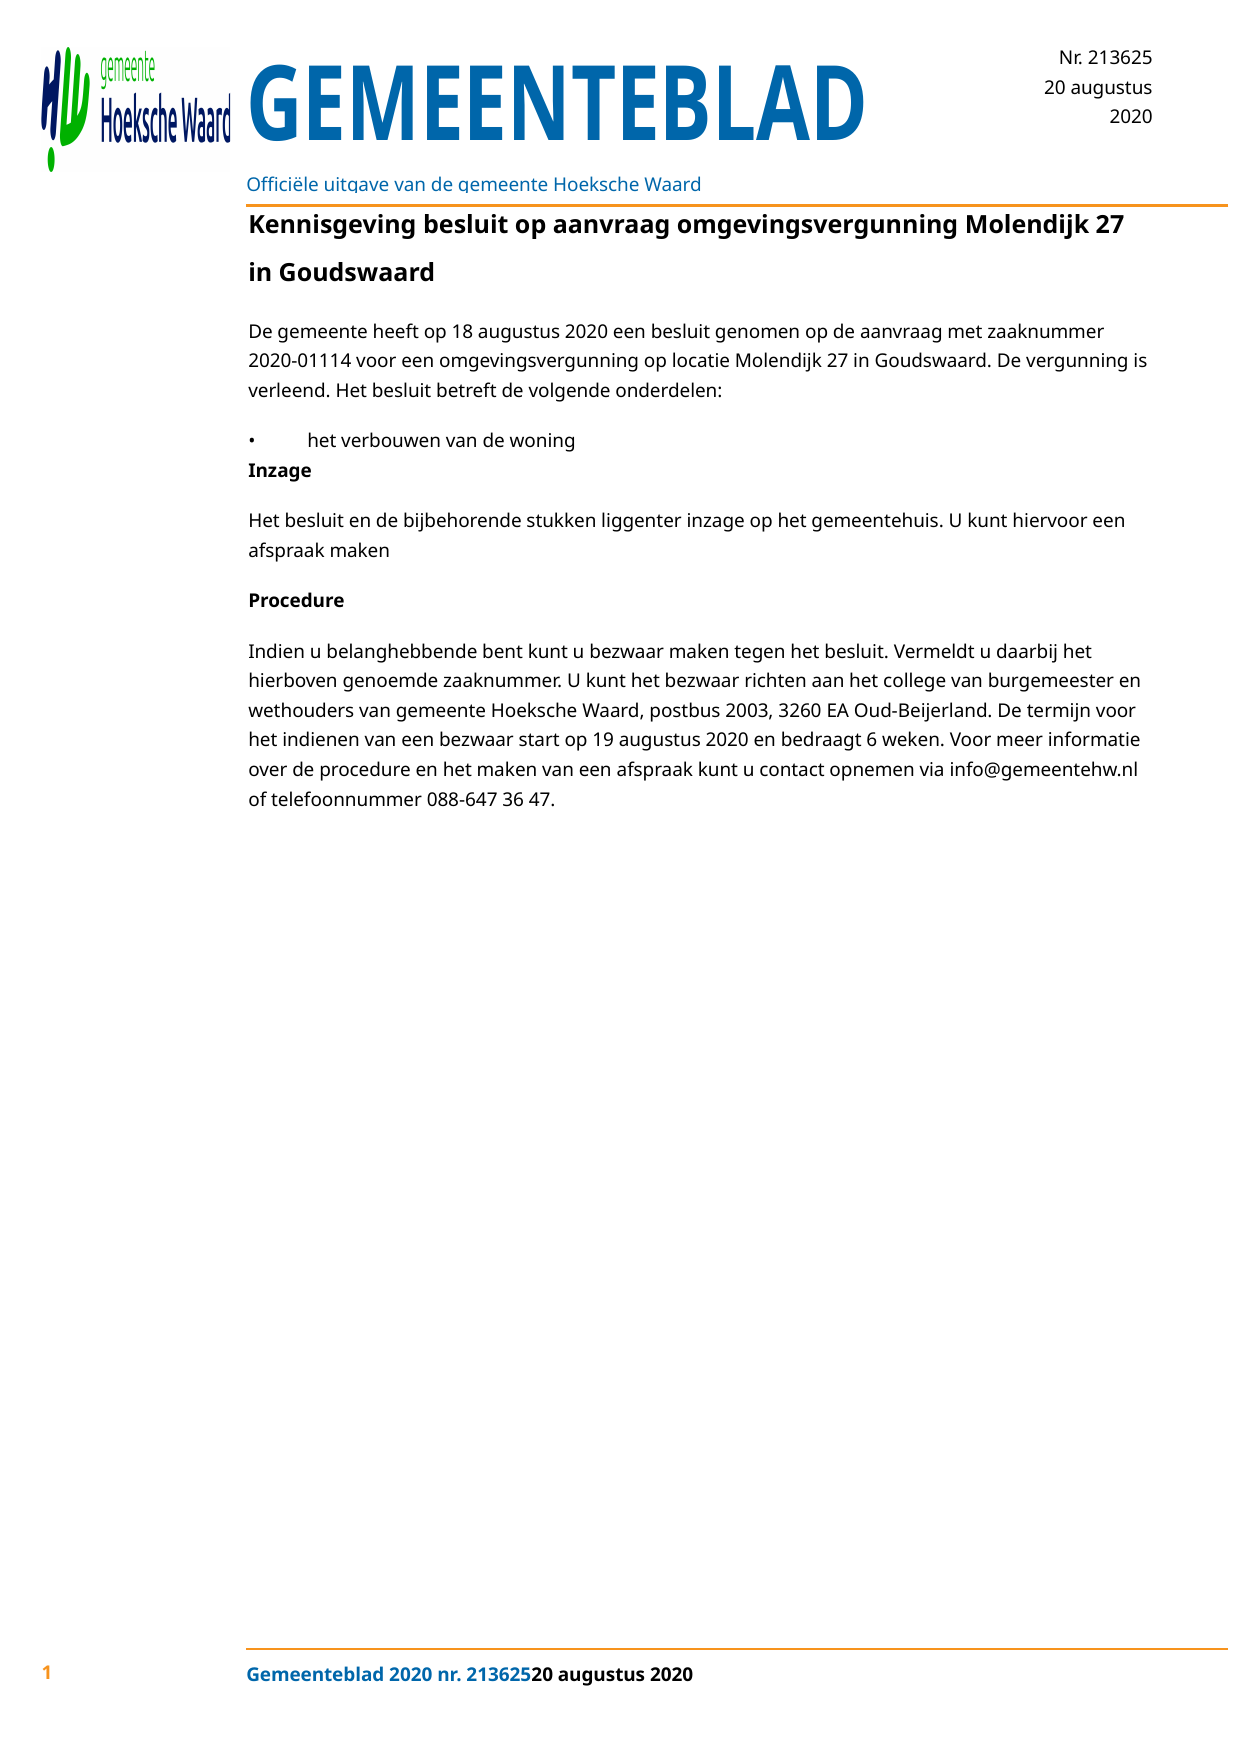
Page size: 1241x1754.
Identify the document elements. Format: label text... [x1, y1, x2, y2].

picture [41, 47, 231, 172]
text Procedure [248, 587, 1152, 613]
text Het besluit en de bijbehorende stukken liggenter inzage op het gemeentehuis. U kunt hiervoor een afspraak maken [248, 507, 1152, 563]
text Kennisgeving besluit op aanvraag omgevingsvergunning Molendijk 27 in Goudswaard [248, 207, 1152, 288]
text Inzage [248, 457, 1152, 483]
list het verbouwen van de woning [248, 427, 1152, 453]
text Indien u belanghebbende bent kunt u bezwaar maken tegen het besluit. Vermeldt u daarbij het hierboven genoemde zaaknummer. U kunt het bezwaar richten aan het college van burgemeester en wethouders van gemeente Hoeksche Waard, postbus 2003, 3260 EA Oud-Beijerland. De termijn voor het indienen van een bezwaar start op 19 augustus 2020 en bedraagt 6 weken. Voor meer informatie over de procedure en het maken van een afspraak kunt u contact opnemen via info@gemeentehw.nl of telefoonnummer 088-647 36 47. [248, 638, 1152, 812]
text De gemeente heeft op 18 augustus 2020 een besluit genomen op de aanvraag met zaaknummer 2020-01114 voor een omgevingsvergunning op locatie Molendijk 27 in Goudswaard. De vergunning is verleend. Het besluit betreft de volgende onderdelen: [248, 318, 1152, 403]
